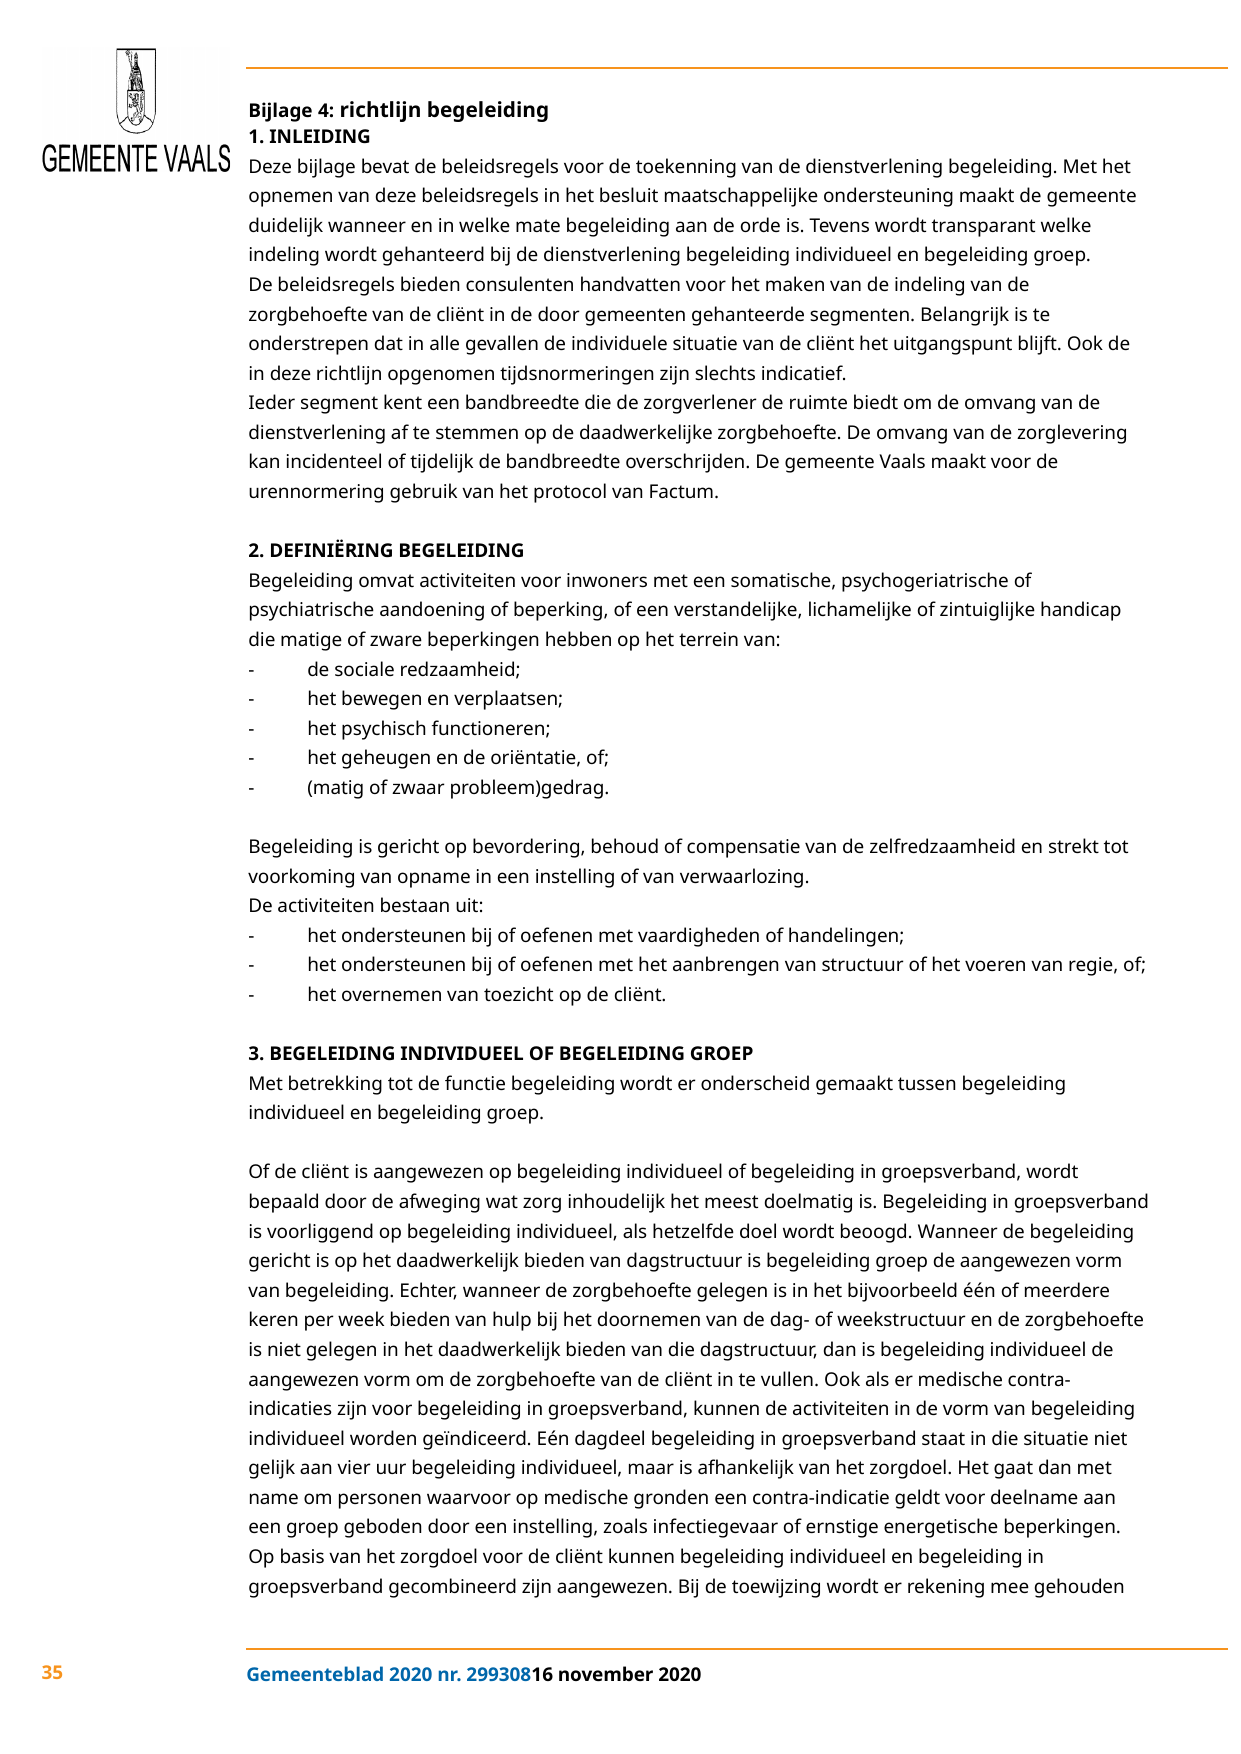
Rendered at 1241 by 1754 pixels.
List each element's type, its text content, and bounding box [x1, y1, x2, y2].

list (matig of zwaar probleem)gedrag. [248, 774, 1152, 800]
picture [41, 47, 231, 172]
list het geheugen en de oriëntatie, of; [248, 744, 1152, 770]
text Begeleiding is gericht op bevordering, behoud of compensatie van de zelfredzaamheid en strekt tot voorkoming van opname in een instelling of van verwaarlozing. [248, 833, 1152, 889]
text Ieder segment kent een bandbreedte die de zorgverlener de ruimte biedt om de omvang van de dienstverlening af te stemmen op de daadwerkelijke zorgbehoefte. De omvang van de zorglevering kan incidenteel of tijdelijk de bandbreedte overschrijden. De gemeente Vaals maakt voor de urennormering gebruik van het protocol van Factum. [248, 389, 1152, 504]
list het bewegen en verplaatsen; [248, 685, 1152, 711]
text Op basis van het zorgdoel voor de cliënt kunnen begeleiding individueel en begeleiding in groepsverband gecombineerd zijn aangewezen. Bij de toewijzing wordt er rekening mee gehouden [248, 1543, 1152, 1599]
list de sociale redzaamheid; [248, 656, 1152, 682]
list het psychisch functioneren; [248, 715, 1152, 741]
text De activiteiten bestaan uit: [248, 892, 1152, 918]
list het ondersteunen bij of oefenen met het aanbrengen van structuur of het voeren van regie, of; [248, 952, 1152, 977]
text 3. BEGELEIDING INDIVIDUEEL OF BEGELEIDING GROEP [248, 1040, 1152, 1066]
text Met betrekking tot de functie begeleiding wordt er onderscheid gemaakt tussen begeleiding individueel en begeleiding groep. [248, 1070, 1152, 1125]
text Bijlage 4: richtlijn begeleiding [248, 95, 1152, 123]
text Of de cliënt is aangewezen op begeleiding individueel of begeleiding in groepsverband, wordt bepaald door de afweging wat zorg inhoudelijk het meest doelmatig is. Begeleiding in groepsverband is voorliggend op begeleiding individueel, als hetzelfde doel wordt beoogd. Wanneer de begeleiding gericht is op het daadwerkelijk bieden van dagstructuur is begeleiding groep de aangewezen vorm van begeleiding. Echter, wanneer de zorgbehoefte gelegen is in het bijvoorbeeld één of meerdere keren per week bieden van hulp bij het doornemen van de dag- of weekstructuur en de zorgbehoefte is niet gelegen in het daadwerkelijk bieden van die dagstructuur, dan is begeleiding individueel de aangewezen vorm om de zorgbehoefte van de cliënt in te vullen. Ook als er medische contra-indicaties zijn voor begeleiding in groepsverband, kunnen de activiteiten in de vorm van begeleiding individueel worden geïndiceerd. Eén dagdeel begeleiding in groepsverband staat in die situatie niet gelijk aan vier uur begeleiding individueel, maar is afhankelijk van het zorgdoel. Het gaat dan met name om personen waarvoor op medische gronden een contra-indicatie geldt voor deelname aan een groep geboden door een instelling, zoals infectiegevaar of ernstige energetische beperkingen. [248, 1159, 1152, 1539]
list het overnemen van toezicht op de cliënt. [248, 981, 1152, 1007]
text 2. DEFINIËRING BEGELEIDING [248, 537, 1152, 563]
text Deze bijlage bevat de beleidsregels voor de toekenning van de dienstverlening begeleiding. Met het opnemen van deze beleidsregels in het besluit maatschappelijke ondersteuning maakt de gemeente duidelijk wanneer en in welke mate begeleiding aan de orde is. Tevens wordt transparant welke indeling wordt gehanteerd bij de dienstverlening begeleiding individueel en begeleiding groep. [248, 153, 1152, 267]
text Begeleiding omvat activiteiten voor inwoners met een somatische, psychogeriatrische of psychiatrische aandoening of beperking, of een verstandelijke, lichamelijke of zintuiglijke handicap die matige of zware beperkingen hebben op het terrein van: [248, 567, 1152, 652]
text De beleidsregels bieden consulenten handvatten voor het maken van de indeling van de zorgbehoefte van de cliënt in de door gemeenten gehanteerde segmenten. Belangrijk is te onderstrepen dat in alle gevallen de individuele situatie van de cliënt het uitgangspunt blijft. Ook de in deze richtlijn opgenomen tijdsnormeringen zijn slechts indicatief. [248, 271, 1152, 386]
list het ondersteunen bij of oefenen met vaardigheden of handelingen; [248, 922, 1152, 948]
text 1. INLEIDING [248, 123, 1152, 149]
